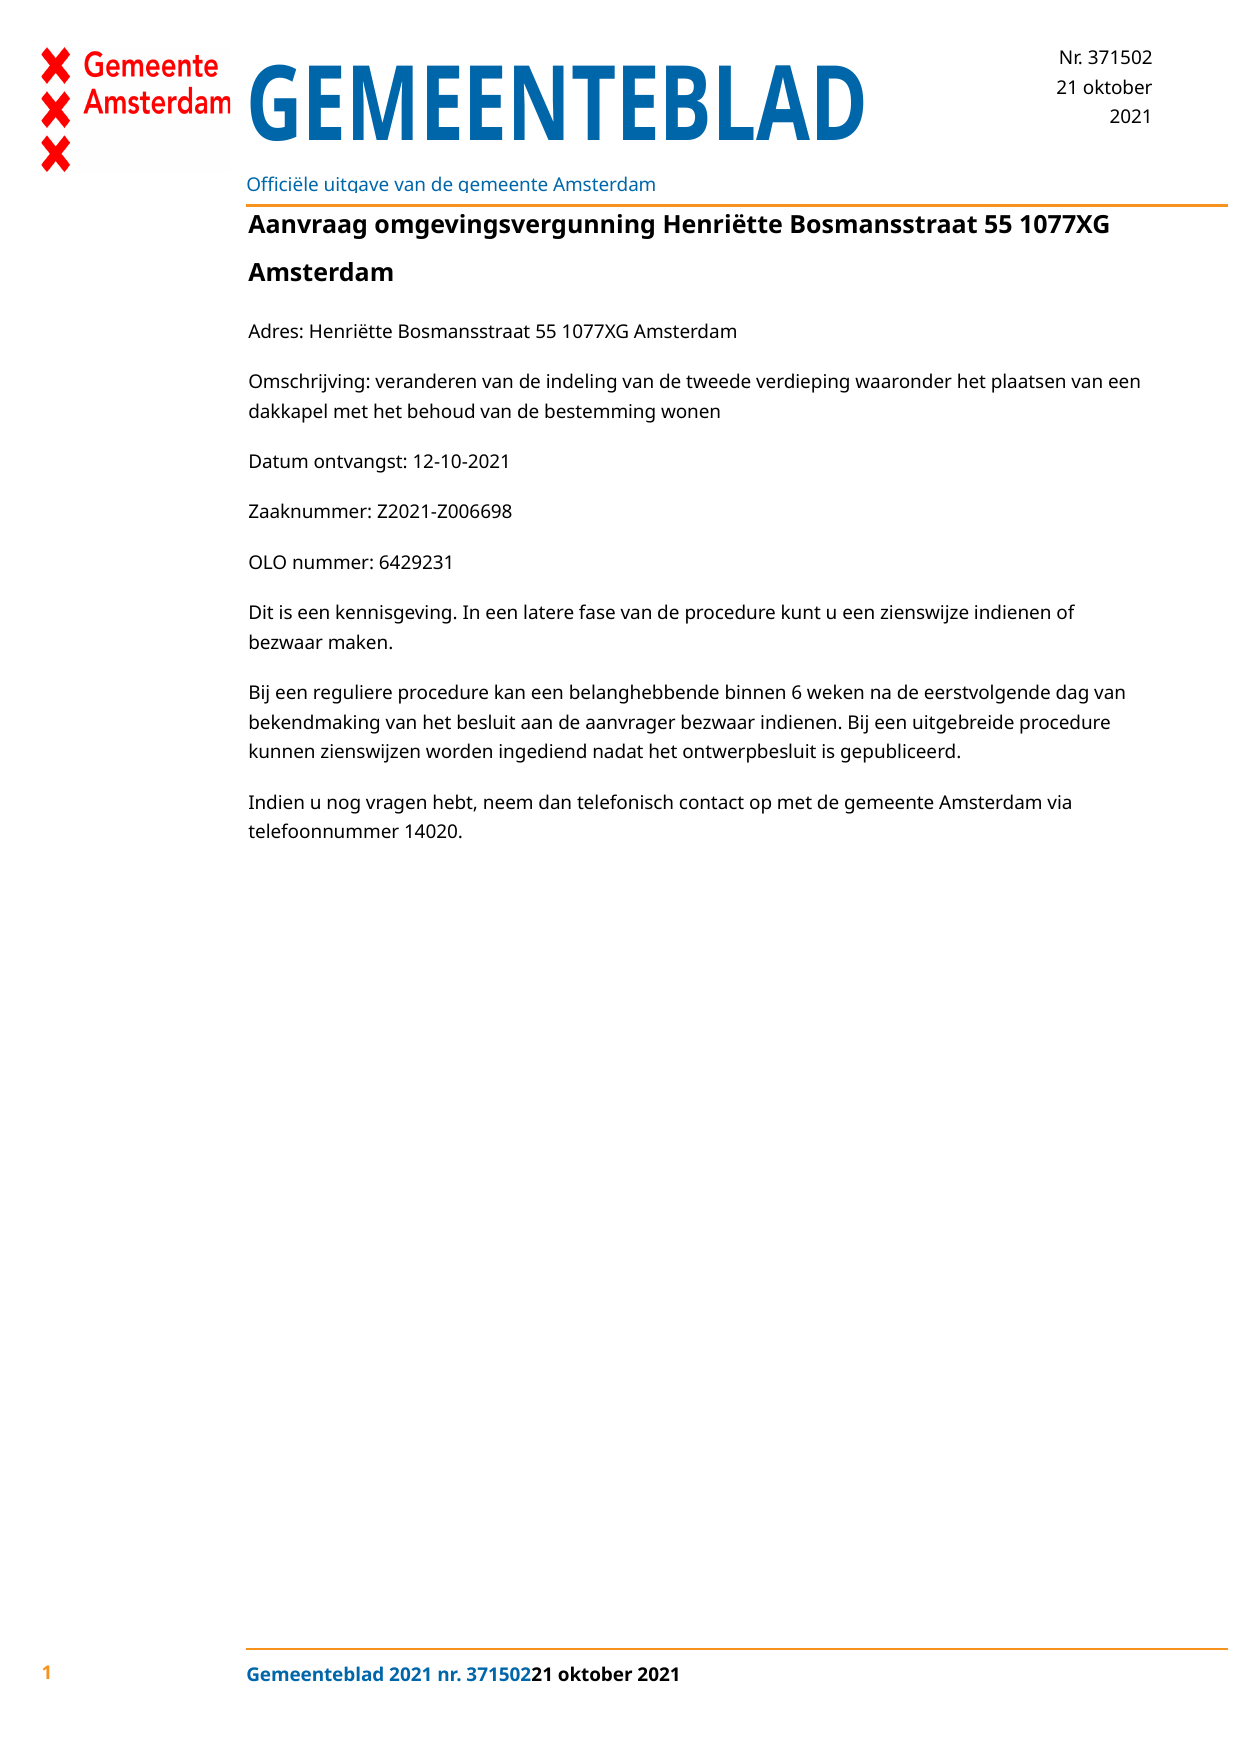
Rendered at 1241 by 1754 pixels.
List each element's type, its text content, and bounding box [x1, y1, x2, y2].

text Indien u nog vragen hebt, neem dan telefonisch contact op met de gemeente Amsterdam via telefoonnummer 14020. [248, 789, 1152, 844]
text Zaaknummer: Z2021-Z006698 [248, 499, 1152, 524]
text Bij een reguliere procedure kan een belanghebbende binnen 6 weken na de eerstvolgende dag van bekendmaking van het besluit aan de aanvrager bezwaar indienen. Bij een uitgebreide procedure kunnen zienswijzen worden ingediend nadat het ontwerpbesluit is gepubliceerd. [248, 679, 1152, 764]
picture [41, 47, 231, 172]
text Datum ontvangst: 12-10-2021 [248, 448, 1152, 474]
text Dit is een kennisgeving. In een latere fase van de procedure kunt u een zienswijze indienen of bezwaar maken. [248, 599, 1152, 655]
text OLO nummer: 6429231 [248, 549, 1152, 575]
text Adres: Henriëtte Bosmansstraat 55 1077XG Amsterdam [248, 318, 1152, 344]
text Omschrijving: veranderen van de indeling van de tweede verdieping waaronder het plaatsen van een dakkapel met het behoud van de bestemming wonen [248, 368, 1152, 424]
text Aanvraag omgevingsvergunning Henriëtte Bosmansstraat 55 1077XG Amsterdam [248, 207, 1152, 288]
